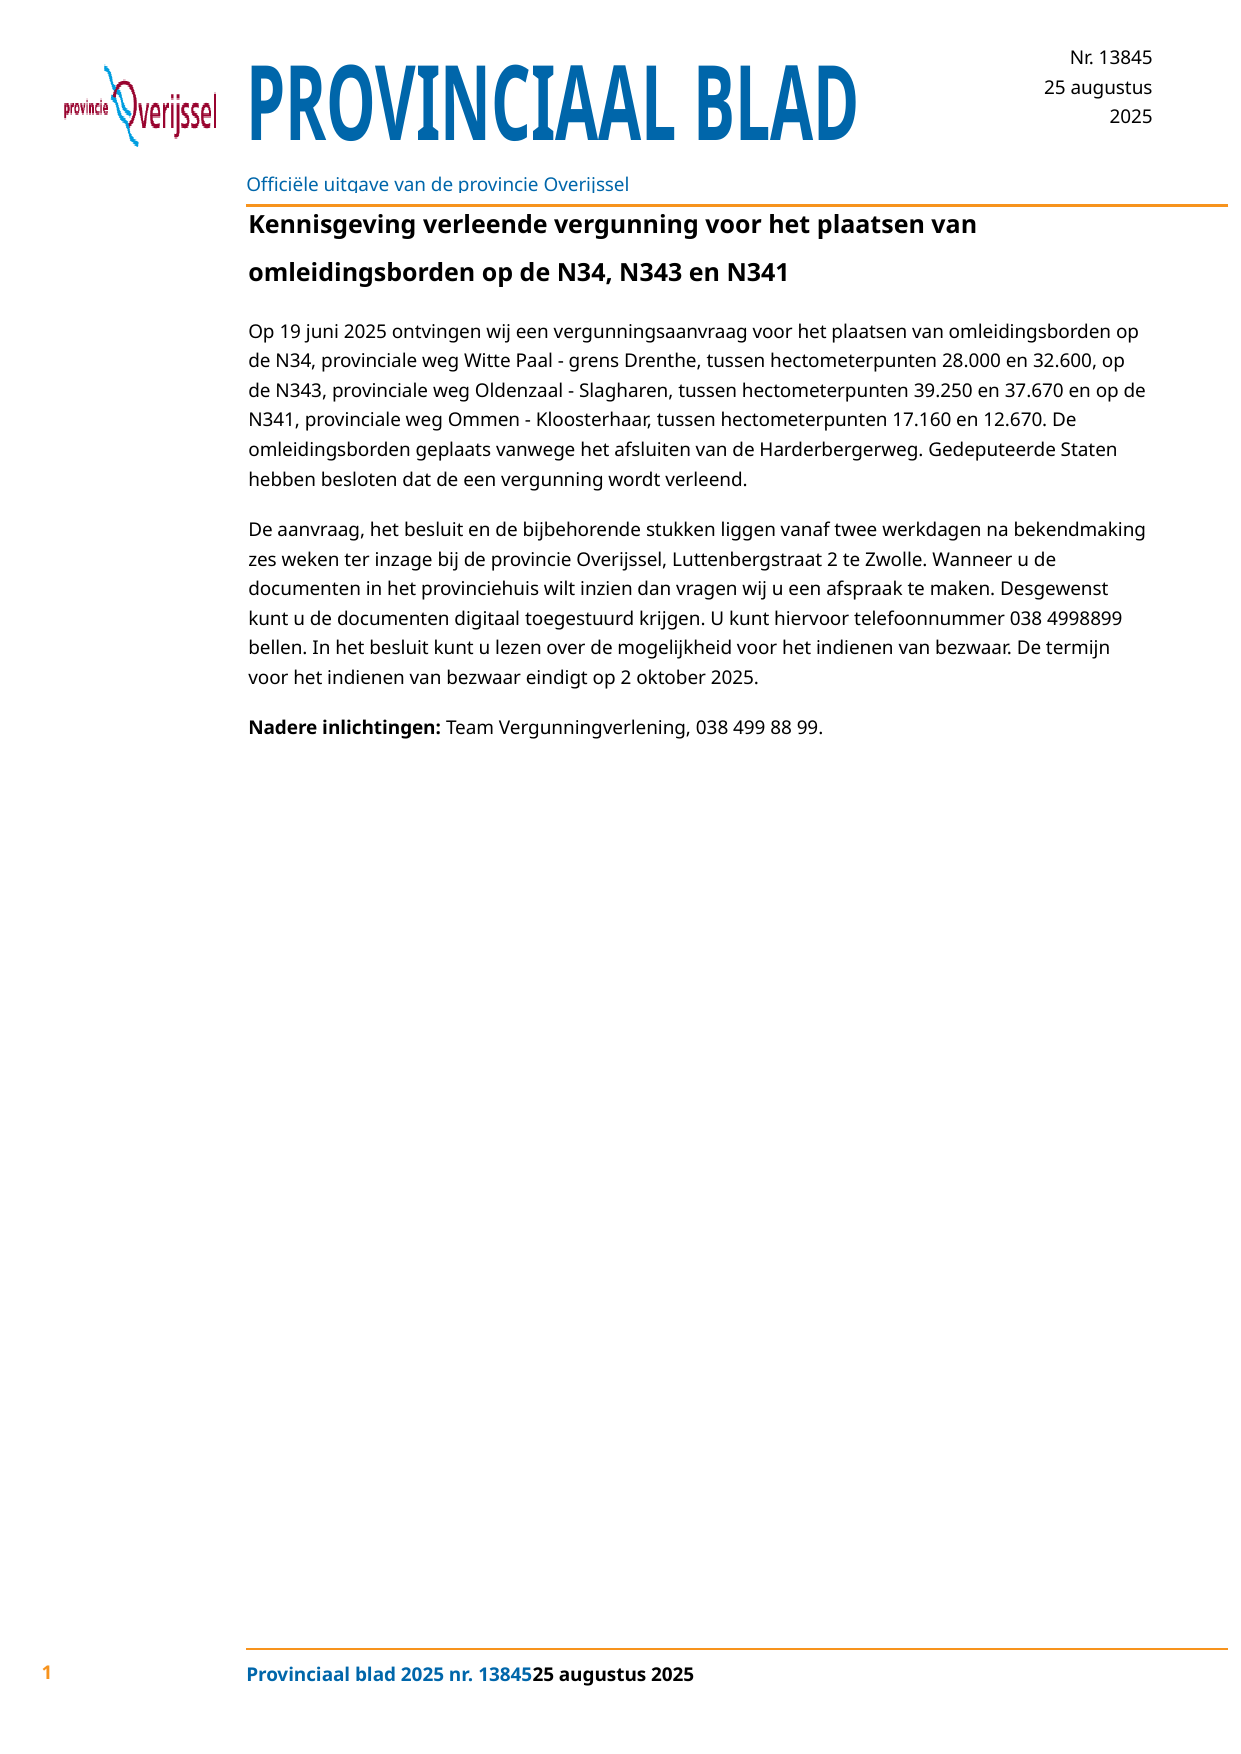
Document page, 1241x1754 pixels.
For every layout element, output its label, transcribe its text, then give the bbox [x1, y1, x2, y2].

text Op 19 juni 2025 ontvingen wij een vergunningsaanvraag voor het plaatsen van omleidingsborden op de N34, provinciale weg Witte Paal - grens Drenthe, tussen hectometerpunten 28.000 en 32.600, op de N343, provinciale weg Oldenzaal - Slagharen, tussen hectometerpunten 39.250 en 37.670 en op de N341, provinciale weg Ommen - Kloosterhaar, tussen hectometerpunten 17.160 en 12.670. De omleidingsborden geplaats vanwege het afsluiten van de Harderbergerweg. Gedeputeerde Staten hebben besloten dat de een vergunning wordt verleend. [248, 318, 1152, 492]
text Nadere inlichtingen: Team Vergunningverlening, 038 499 88 99. [248, 714, 1152, 740]
picture [41, 47, 231, 172]
text De aanvraag, het besluit en de bijbehorende stukken liggen vanaf twee werkdagen na bekendmaking zes weken ter inzage bij de provincie Overijssel, Luttenbergstraat 2 te Zwolle. Wanneer u de documenten in het provinciehuis wilt inzien dan vragen wij u een afspraak te maken. Desgewenst kunt u de documenten digitaal toegestuurd krijgen. U kunt hiervoor telefoonnummer 038 4998899 bellen. In het besluit kunt u lezen over de mogelijkheid voor het indienen van bezwaar. De termijn voor het indienen van bezwaar eindigt op 2 oktober 2025. [248, 516, 1152, 690]
text Kennisgeving verleende vergunning voor het plaatsen van omleidingsborden op de N34, N343 en N341 [248, 207, 1152, 288]
